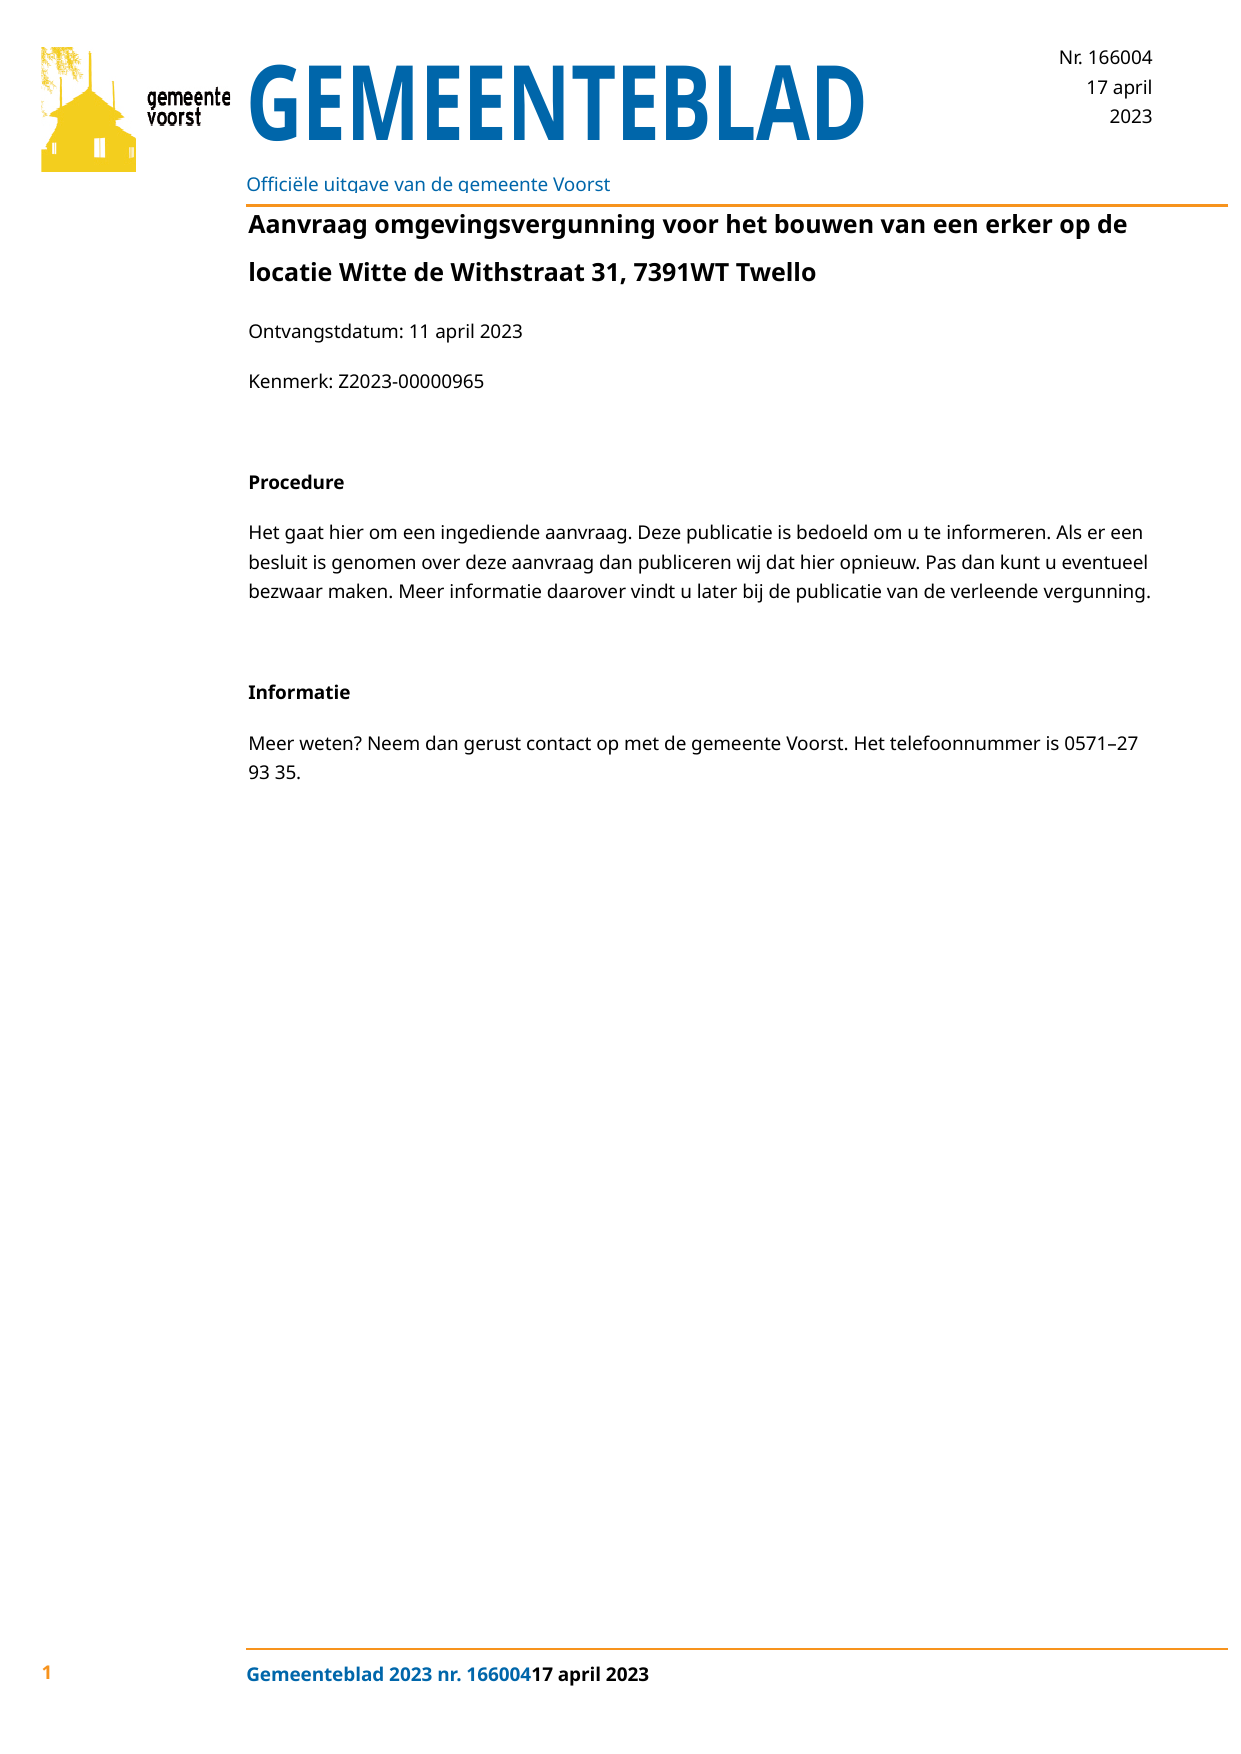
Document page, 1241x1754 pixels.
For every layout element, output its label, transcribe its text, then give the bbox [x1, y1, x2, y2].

text Het gaat hier om een ingediende aanvraag. Deze publicatie is bedoeld om u te informeren. Als er een besluit is genomen over deze aanvraag dan publiceren wij dat hier opnieuw. Pas dan kunt u eventueel bezwaar maken. Meer informatie daarover vindt u later bij de publicatie van de verleende vergunning. [248, 519, 1152, 604]
text Meer weten? Neem dan gerust contact op met de gemeente Voorst. Het telefoonnummer is 0571–27 93 35. [248, 730, 1152, 785]
text Kenmerk: Z2023-00000965 [248, 368, 1152, 394]
text Ontvangstdatum: 11 april 2023 [248, 318, 1152, 344]
text Aanvraag omgevingsvergunning voor het bouwen van een erker op de locatie Witte de Withstraat 31, 7391WT Twello [248, 207, 1152, 288]
text Procedure [248, 469, 1152, 495]
picture [41, 47, 231, 172]
text Informatie [248, 679, 1152, 705]
